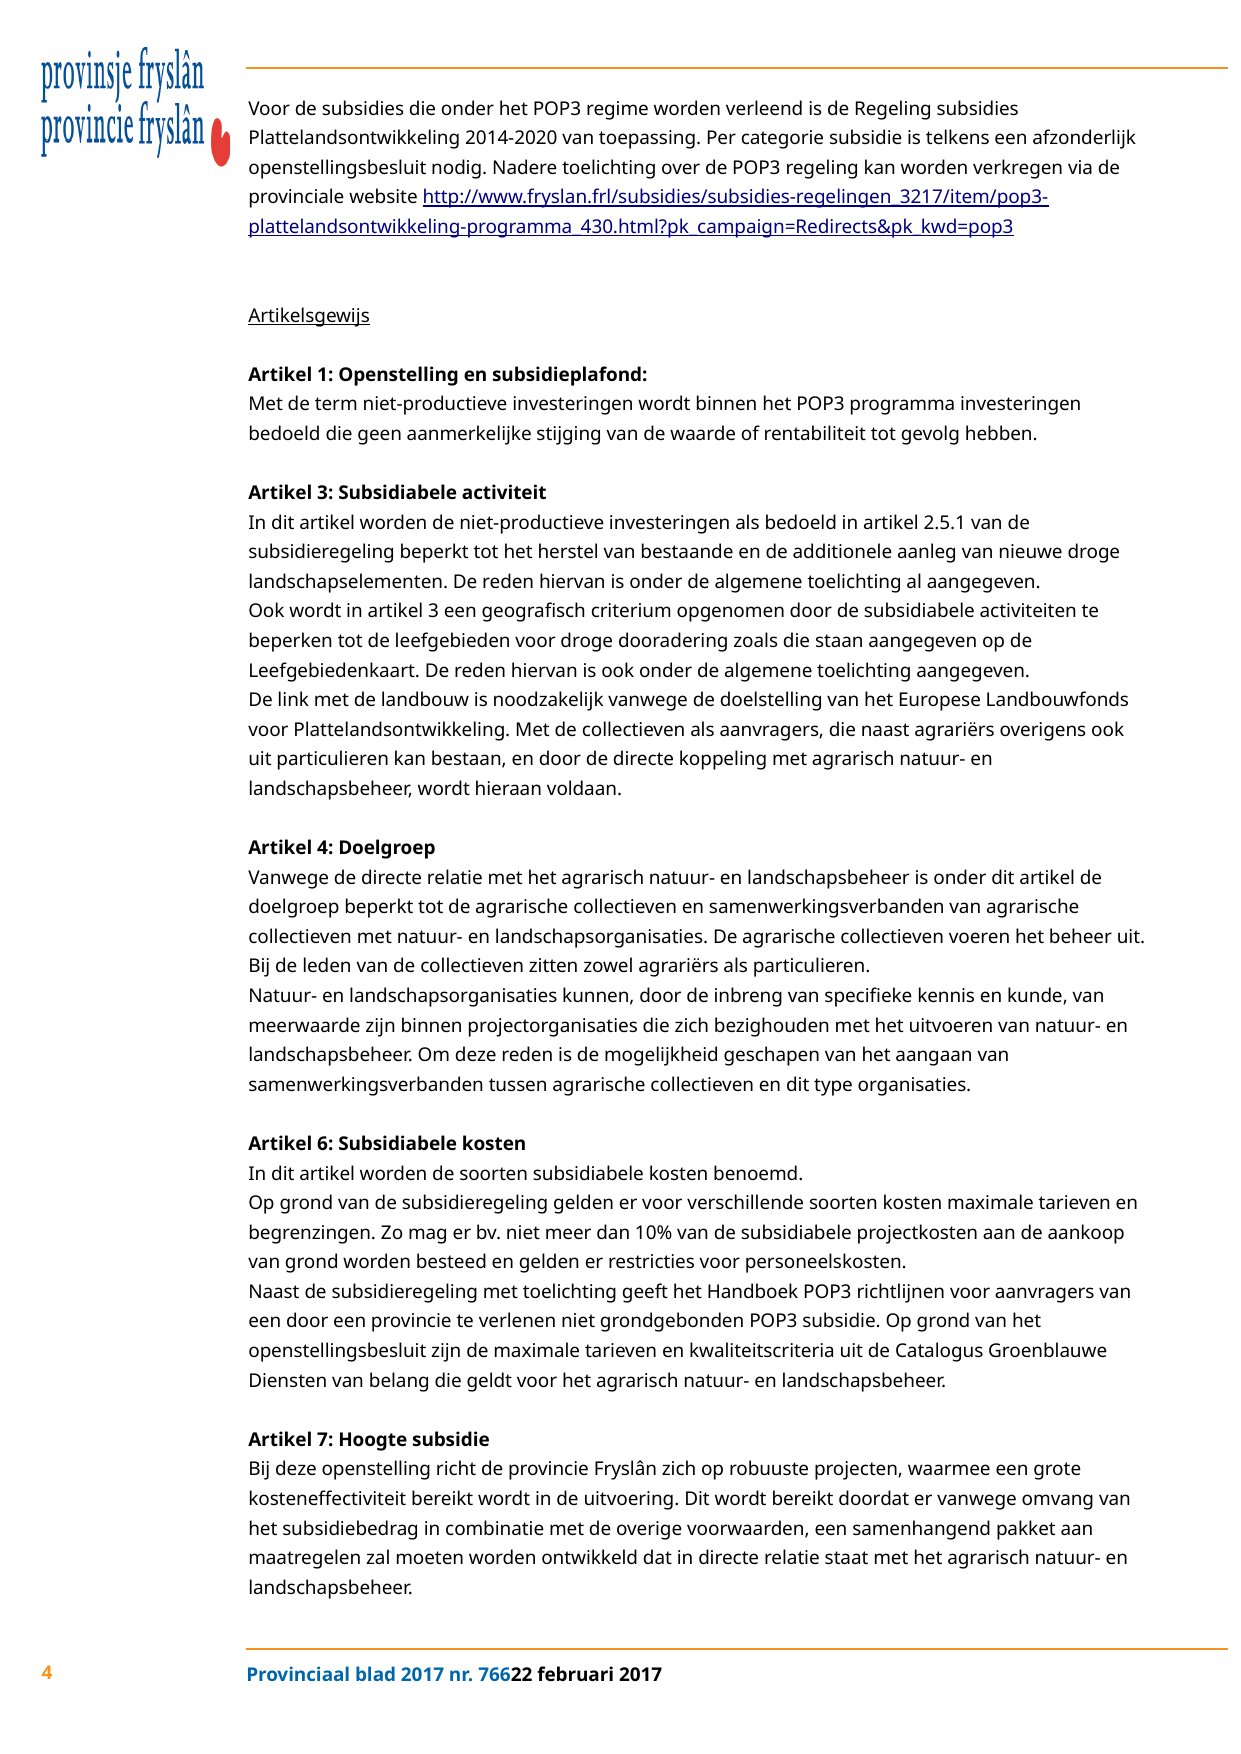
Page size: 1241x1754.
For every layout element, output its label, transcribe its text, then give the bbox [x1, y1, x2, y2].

text Artikel 3: Subsidiabele activiteit [248, 479, 1152, 505]
text Artikel 1: Openstelling en subsidieplafond: [248, 361, 1152, 387]
text Artikel 6: Subsidiabele kosten [248, 1130, 1152, 1156]
text De link met de landbouw is noodzakelijk vanwege de doelstelling van het Europese Landbouwfonds voor Plattelandsontwikkeling. Met de collectieven als aanvragers, die naast agrariërs overigens ook uit particulieren kan bestaan, en door de directe koppeling met agrarisch natuur- en landschapsbeheer, wordt hieraan voldaan. [248, 686, 1152, 801]
text Vanwege de directe relatie met het agrarisch natuur- en landschapsbeheer is onder dit artikel de doelgroep beperkt tot de agrarische collectieven en samenwerkingsverbanden van agrarische collectieven met natuur- en landschapsorganisaties. De agrarische collectieven voeren het beheer uit. Bij de leden van de collectieven zitten zowel agrariërs als particulieren. [248, 864, 1152, 978]
text Voor de subsidies die onder het POP3 regime worden verleend is de Regeling subsidies Plattelandsontwikkeling 2014-2020 van toepassing. Per categorie subsidie is telkens een afzonderlijk openstellingsbesluit nodig. Nadere toelichting over de POP3 regeling kan worden verkregen via de provinciale website http://www.fryslan.frl/subsidies/subsidies-regelingen_3217/item/pop3-plattelandsontwikkeling-programma_430.html?pk_campaign=Redirects&pk_kwd=pop3 [248, 95, 1152, 239]
text Op grond van de subsidieregeling gelden er voor verschillende soorten kosten maximale tarieven en begrenzingen. Zo mag er bv. niet meer dan 10% van de subsidiabele projectkosten aan de aankoop van grond worden besteed en gelden er restricties voor personeelskosten. [248, 1189, 1152, 1274]
text Bij deze openstelling richt de provincie Fryslân zich op robuuste projecten, waarmee een grote kosteneffectiviteit bereikt wordt in de uitvoering. Dit wordt bereikt doordat er vanwege omvang van het subsidiebedrag in combinatie met de overige voorwaarden, een samenhangend pakket aan maatregelen zal moeten worden ontwikkeld dat in directe relatie staat met het agrarisch natuur- en landschapsbeheer. [248, 1456, 1152, 1600]
text Artikel 4: Doelgroep [248, 834, 1152, 860]
text Ook wordt in artikel 3 een geografisch criterium opgenomen door de subsidiabele activiteiten te beperken tot de leefgebieden voor droge dooradering zoals die staan aangegeven op de Leefgebiedenkaart. De reden hiervan is ook onder de algemene toelichting aangegeven. [248, 598, 1152, 683]
text In dit artikel worden de soorten subsidiabele kosten benoemd. [248, 1160, 1152, 1186]
text Natuur- en landschapsorganisaties kunnen, door de inbreng van specifieke kennis en kunde, van meerwaarde zijn binnen projectorganisaties die zich bezighouden met het uitvoeren van natuur- en landschapsbeheer. Om deze reden is de mogelijkheid geschapen van het aangaan van samenwerkingsverbanden tussen agrarische collectieven en dit type organisaties. [248, 982, 1152, 1097]
text Met de term niet-productieve investeringen wordt binnen het POP3 programma investeringen bedoeld die geen aanmerkelijke stijging van de waarde of rentabiliteit tot gevolg hebben. [248, 391, 1152, 446]
text Artikel 7: Hoogte subsidie [248, 1426, 1152, 1452]
text Artikelsgewijs [248, 302, 1152, 328]
picture [41, 47, 231, 172]
text In dit artikel worden de niet-productieve investeringen als bedoeld in artikel 2.5.1 van de subsidieregeling beperkt tot het herstel van bestaande en de additionele aanleg van nieuwe droge landschapselementen. De reden hiervan is onder de algemene toelichting al aangegeven. [248, 509, 1152, 594]
text Naast de subsidieregeling met toelichting geeft het Handboek POP3 richtlijnen voor aanvragers van een door een provincie te verlenen niet grondgebonden POP3 subsidie. Op grond van het openstellingsbesluit zijn de maximale tarieven en kwaliteitscriteria uit de Catalogus Groenblauwe Diensten van belang die geldt voor het agrarisch natuur- en landschapsbeheer. [248, 1278, 1152, 1393]
